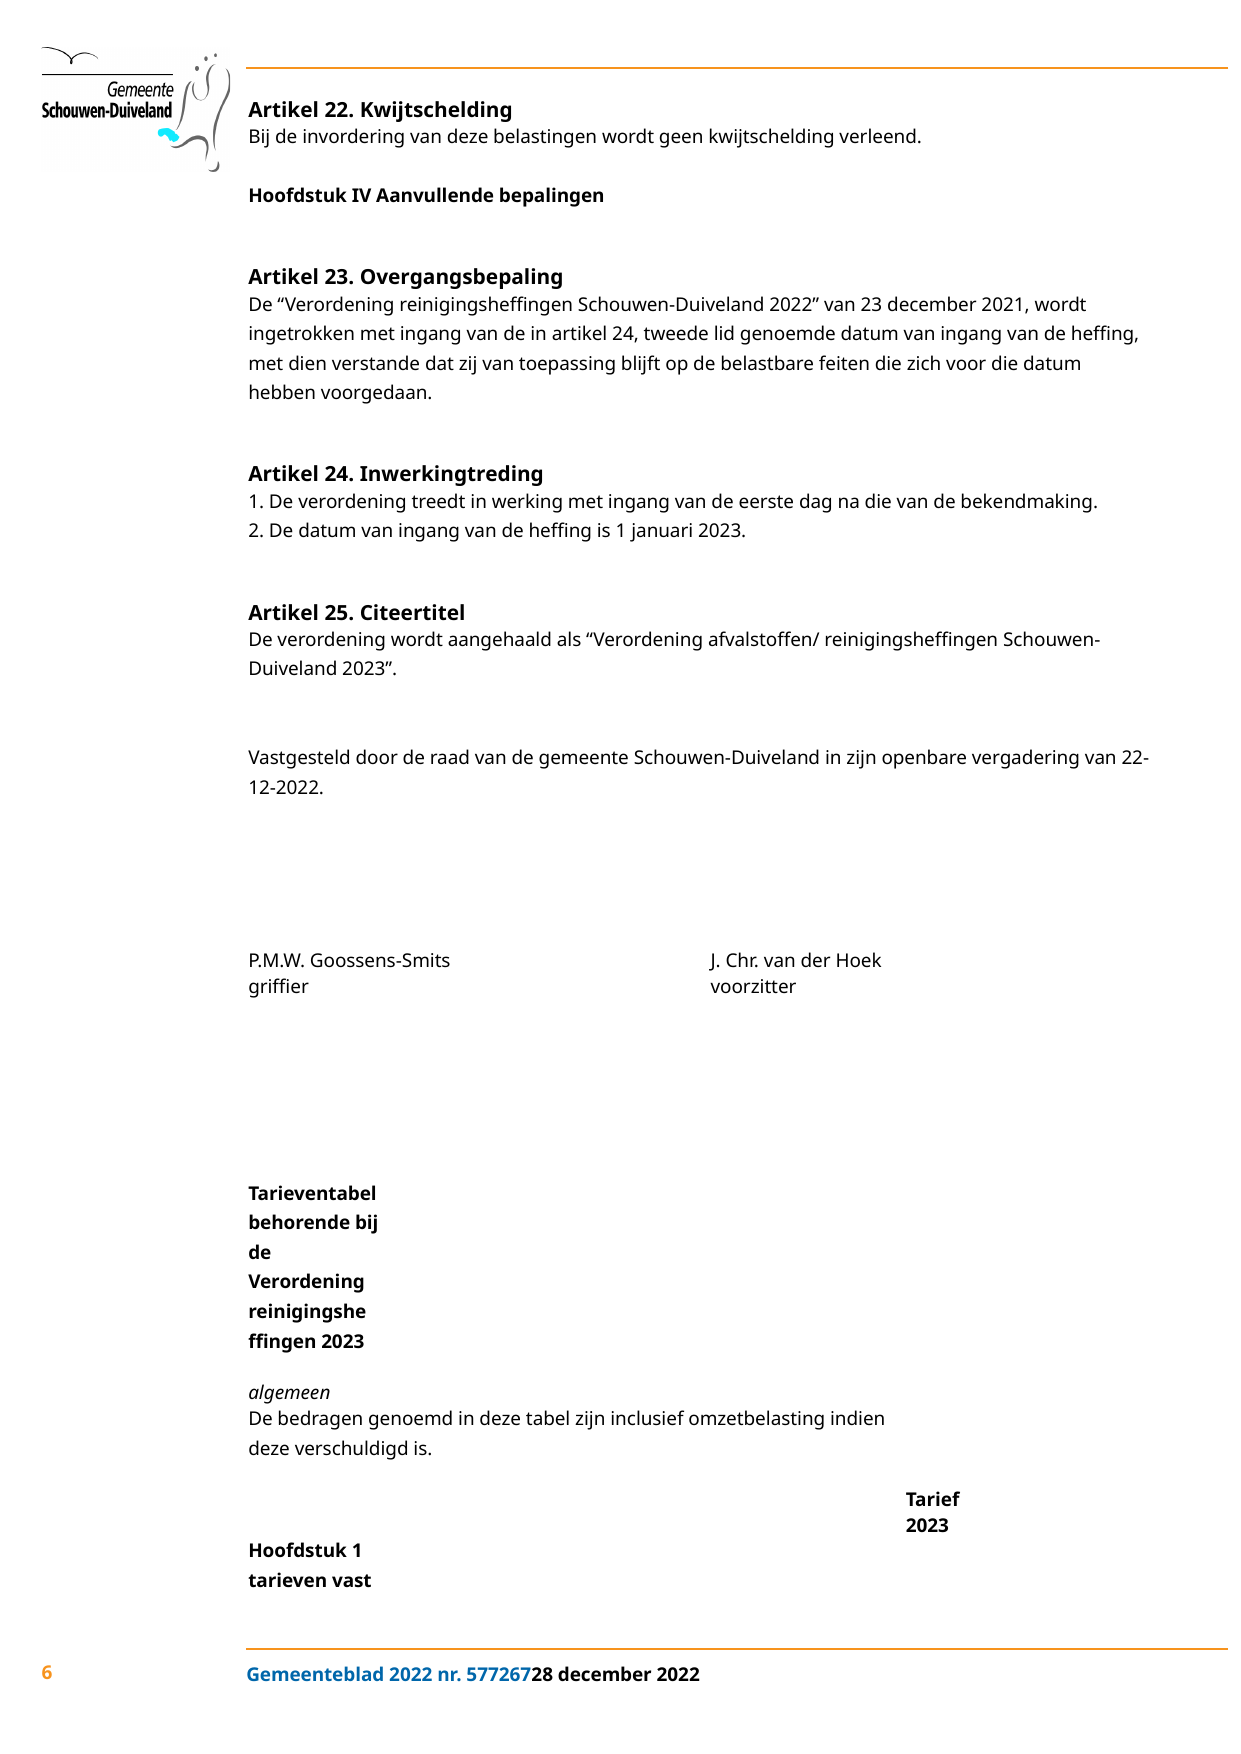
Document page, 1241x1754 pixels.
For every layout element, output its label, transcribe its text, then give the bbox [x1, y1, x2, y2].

table_header [382, 1180, 906, 1354]
table_cell [248, 1512, 382, 1538]
table_cell [906, 1460, 1029, 1486]
text Artikel 25. Citeertitel [248, 598, 1152, 626]
table_cell [1029, 1460, 1152, 1486]
table_header [906, 1180, 1029, 1354]
table_cell voorzitter [710, 974, 1152, 999]
table_cell [906, 1405, 1029, 1460]
table_cell [382, 1460, 906, 1486]
text Artikel 24. Inwerkingtreding [248, 459, 1152, 488]
picture [41, 47, 231, 172]
table_cell [248, 1354, 382, 1379]
table_cell Tarief [906, 1486, 1029, 1512]
table_cell [382, 1486, 906, 1512]
text Hoofdstuk IV Aanvullende bepalingen [248, 182, 1152, 208]
text 2. De datum van ingang van de heffing is 1 januari 2023. [248, 518, 1152, 543]
table_cell [1029, 1486, 1152, 1512]
text 1. De verordening treedt in werking met ingang van de eerste dag na die van de bekendmaking. [248, 488, 1152, 514]
table_cell [1029, 1405, 1152, 1460]
table_header [710, 922, 1152, 948]
table_cell [382, 1512, 906, 1538]
table_cell J. Chr. van der Hoek [710, 948, 1152, 973]
text De verordening wordt aangehaald als “Verordening afvalstoffen/ reinigingsheffingen Schouwen-Duiveland 2023”. [248, 626, 1152, 681]
table_cell algemeen [248, 1379, 906, 1405]
table_header [248, 922, 710, 948]
table_cell [1029, 1354, 1152, 1379]
table_cell [382, 1538, 906, 1593]
table_cell [906, 1538, 1029, 1593]
table_cell [1029, 1538, 1152, 1593]
table_cell [248, 1460, 382, 1486]
text De “Verordening reinigingsheffingen Schouwen-Duiveland 2022” van 23 december 2021, wordt ingetrokken met ingang van de in artikel 24, tweede lid genoemde datum van ingang van de heffing, met dien verstande dat zij van toepassing blijft op de belastbare feiten die zich voor die datum hebben voorgedaan. [248, 291, 1152, 405]
table_cell [382, 1354, 906, 1379]
table_cell [906, 1354, 1029, 1379]
table_cell P.M.W. Goossens-Smits [248, 948, 710, 973]
table_cell [1029, 1512, 1152, 1538]
text Artikel 23. Overgangsbepaling [248, 262, 1152, 291]
text Bij de invordering van deze belastingen wordt geen kwijtschelding verleend. [248, 123, 1152, 149]
table_cell 2023 [906, 1512, 1029, 1538]
table_header [1029, 1180, 1152, 1354]
text Vastgesteld door de raad van de gemeente Schouwen-Duiveland in zijn openbare vergadering van 22-12-2022. [248, 744, 1152, 800]
table_cell [906, 1379, 1029, 1405]
table_cell Hoofdstuk 1 tarieven vast [248, 1538, 382, 1593]
table_header Tarieventabel behorende bij de Verordening reinigingsheffingen 2023 [248, 1180, 382, 1354]
table_cell [1029, 1379, 1152, 1405]
table_cell [248, 1486, 382, 1512]
text Artikel 22. Kwijtschelding [248, 95, 1152, 123]
table_cell griffier [248, 974, 710, 999]
table_cell De bedragen genoemd in deze tabel zijn inclusief omzetbelasting indien deze verschuldigd is. [248, 1405, 906, 1460]
